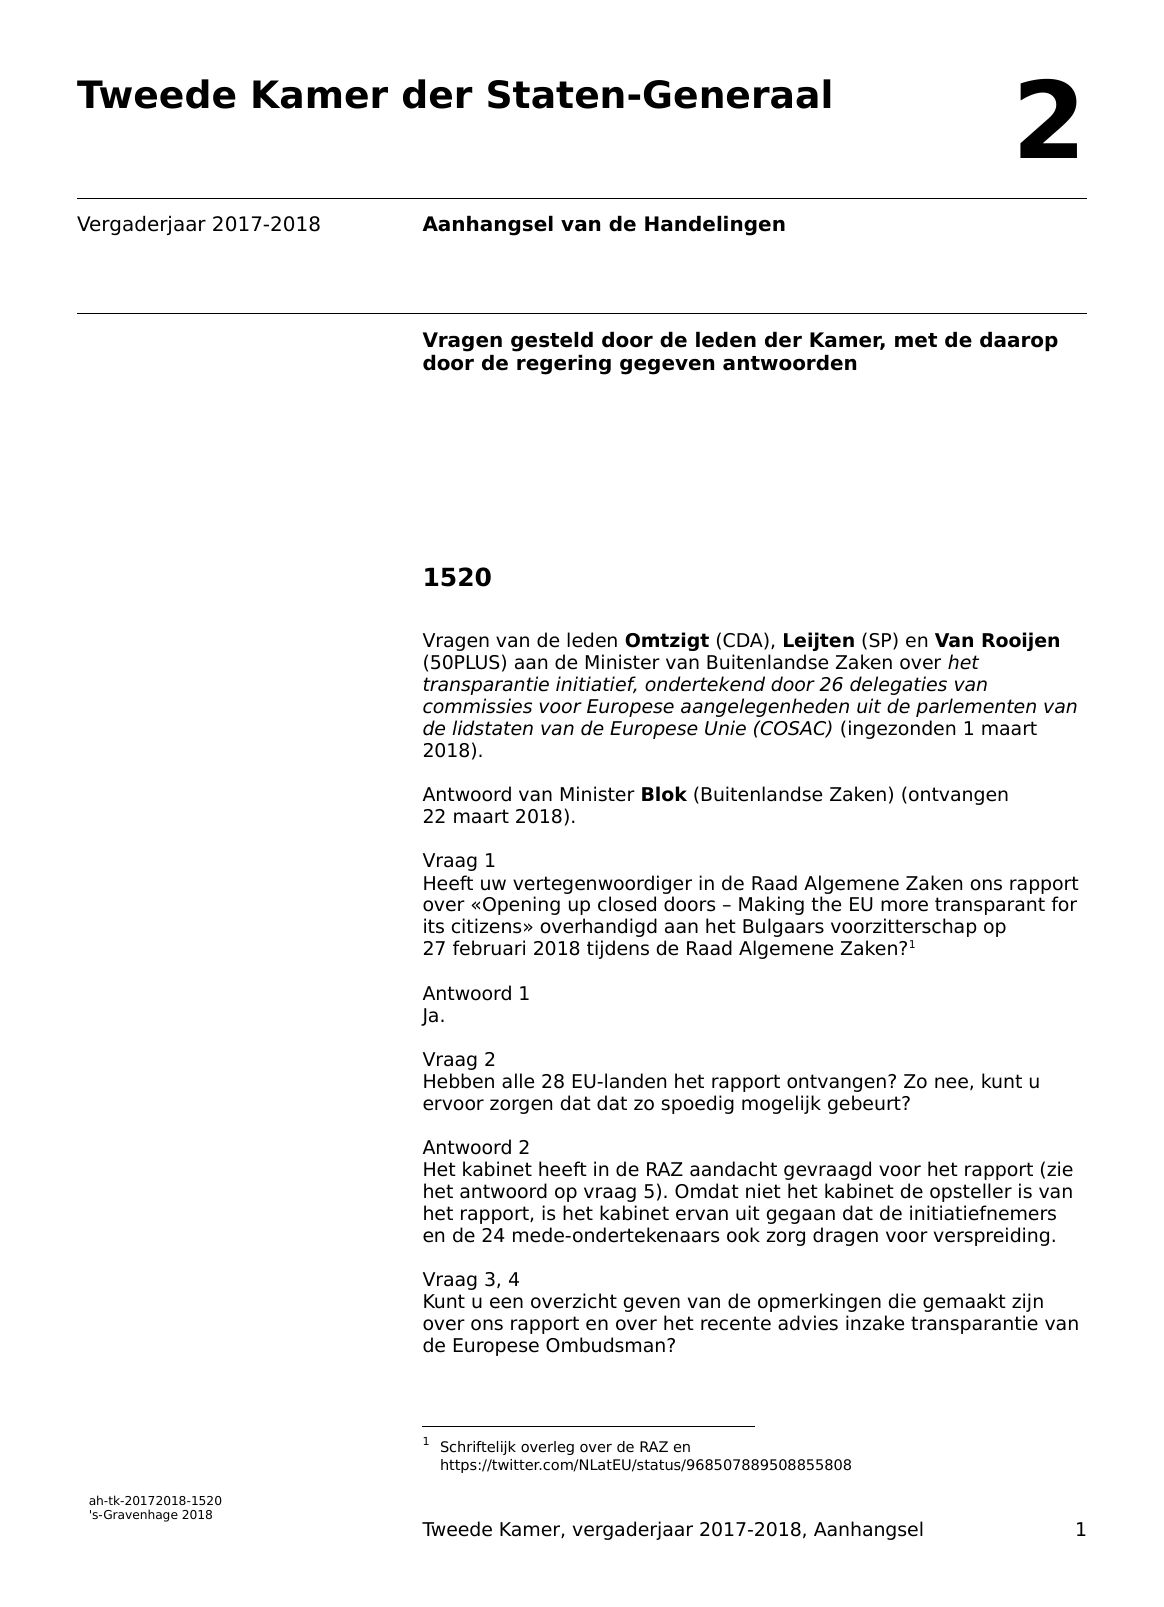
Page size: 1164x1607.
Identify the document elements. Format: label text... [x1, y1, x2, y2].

text Antwoord 1 [422, 982, 1087, 1004]
text 's-Gravenhage 2018 [88, 1508, 323, 1522]
text Hebben alle 28 EU-landen het rapport ontvangen? Zo nee, kunt u ervoor zorgen dat dat zo spoedig mogelijk gebeurt? [422, 1071, 1087, 1114]
text Vragen van de leden Omtzigt (CDA), Leijten (SP) en Van Rooijen (50PLUS) aan de Minister van Buitenlandse Zaken over het transparantie initiatief, ondertekend door 26 delegaties van commissies voor Europese aangelegenheden uit de parlementen van de lidstaten van de Europese Unie (COSAC) (ingezonden 1 maart 2018). [422, 630, 1087, 762]
text Vraag 1 [422, 850, 1087, 872]
table_header 2 [886, 59, 1087, 198]
table_cell Vragen gesteld door de leden der Kamer, met de daarop door de regering gegeven antwoorden [422, 314, 1087, 375]
text Ja. [422, 1004, 1087, 1026]
text Antwoord 2 [422, 1137, 1087, 1159]
table_cell [77, 314, 422, 375]
text Vraag 3, 4 [422, 1269, 1087, 1291]
text Kunt u een overzicht geven van de opmerkingen die gemaakt zijn over ons rapport en over het recente advies inzake transparantie van de Europese Ombudsman? [422, 1291, 1087, 1357]
text Vraag 2 [422, 1049, 1087, 1071]
text Antwoord van Minister Blok (Buitenlandse Zaken) (ontvangen 22 maart 2018). [422, 784, 1087, 828]
text Schriftelijk overleg over de RAZ en https://twitter.com/NLatEU/status/968507889508855808 [422, 1435, 1087, 1474]
table_header Tweede Kamer der Staten-Generaal [77, 59, 886, 198]
table_cell Vergaderjaar 2017-2018 [77, 199, 422, 313]
table_cell Aanhangsel van de Handelingen [422, 199, 1087, 313]
text Heeft uw vertegenwoordiger in de Raad Algemene Zaken ons rapport over «Opening up closed doors – Making the EU more transparant for its citizens» overhandigd aan het Bulgaars voorzitterschap op 27 februari 2018 tijdens de Raad Algemene Zaken? [422, 872, 1087, 960]
text Het kabinet heeft in de RAZ aandacht gevraagd voor het rapport (zie het antwoord op vraag 5). Omdat niet het kabinet de opsteller is van het rapport, is het kabinet ervan uit gegaan dat de initiatiefnemers en de 24 mede-ondertekenaars ook zorg dragen voor verspreiding. [422, 1159, 1087, 1247]
text 1520 [422, 563, 1087, 592]
text ah-tk-20172018-1520 [88, 1494, 323, 1508]
